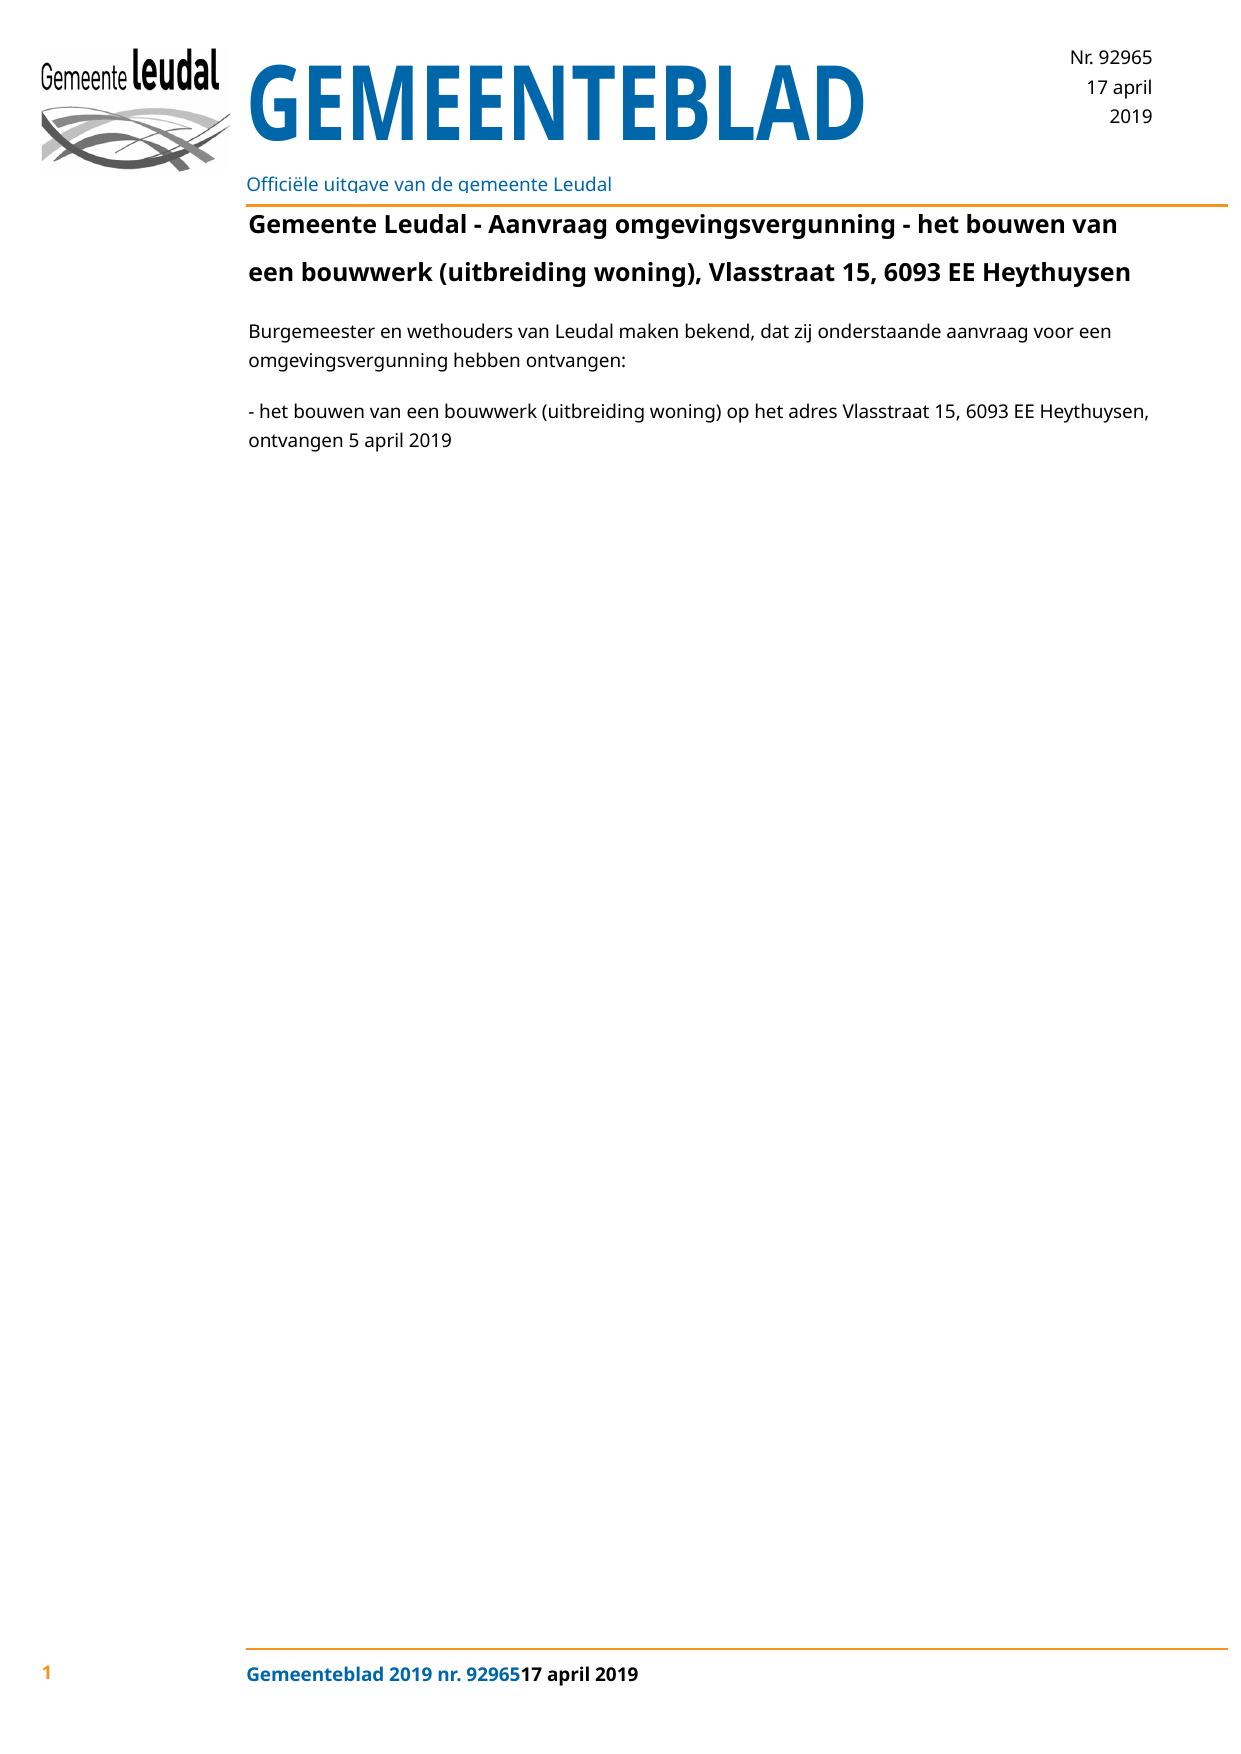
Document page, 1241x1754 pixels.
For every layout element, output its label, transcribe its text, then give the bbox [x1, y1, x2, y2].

text Burgemeester en wethouders van Leudal maken bekend, dat zij onderstaande aanvraag voor een omgevingsvergunning hebben ontvangen: [248, 318, 1152, 373]
text - het bouwen van een bouwwerk (uitbreiding woning) op het adres Vlasstraat 15, 6093 EE Heythuysen, ontvangen 5 april 2019 [248, 398, 1152, 453]
picture [41, 47, 231, 172]
text Gemeente Leudal - Aanvraag omgevingsvergunning - het bouwen van een bouwwerk (uitbreiding woning), Vlasstraat 15, 6093 EE Heythuysen [248, 207, 1152, 288]
